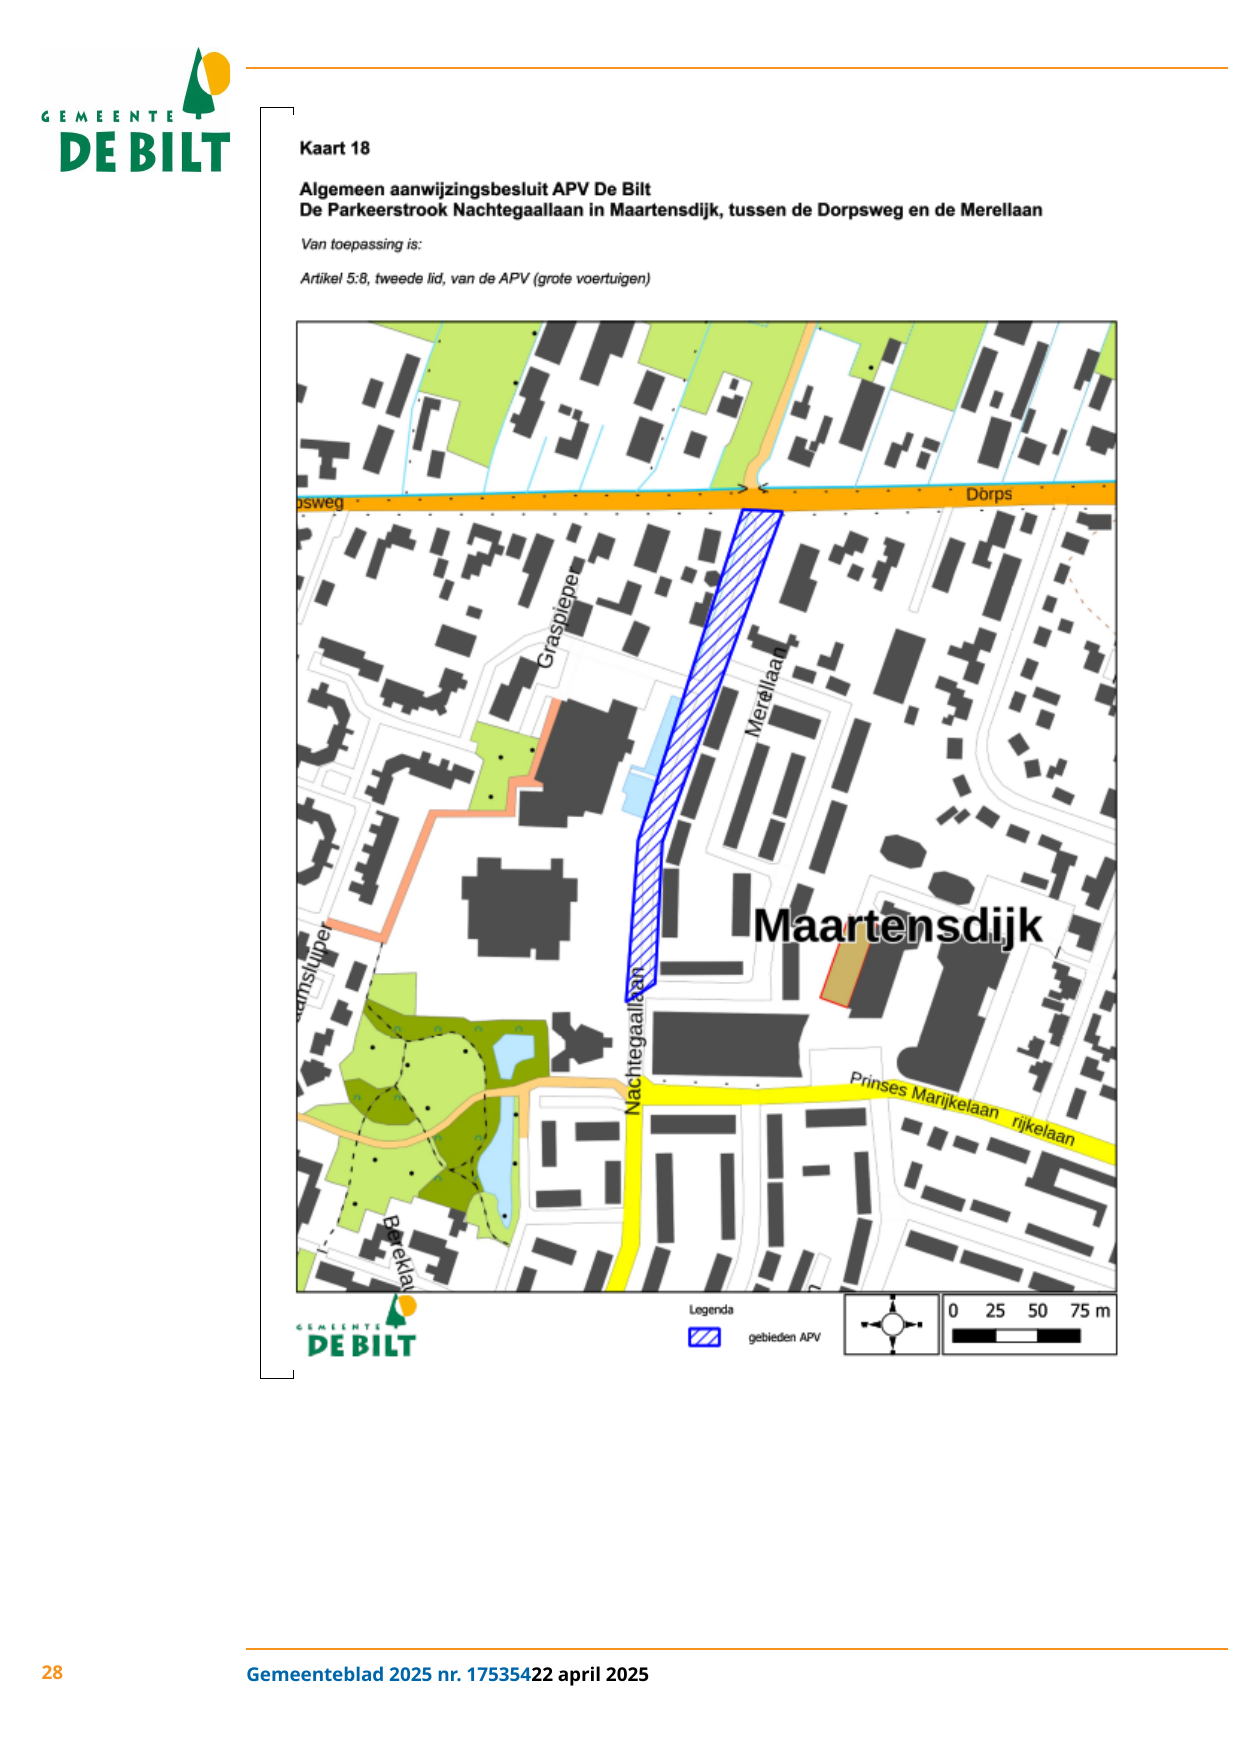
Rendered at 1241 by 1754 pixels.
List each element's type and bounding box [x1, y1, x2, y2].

picture [41, 47, 231, 172]
picture [268, 115, 1155, 1370]
